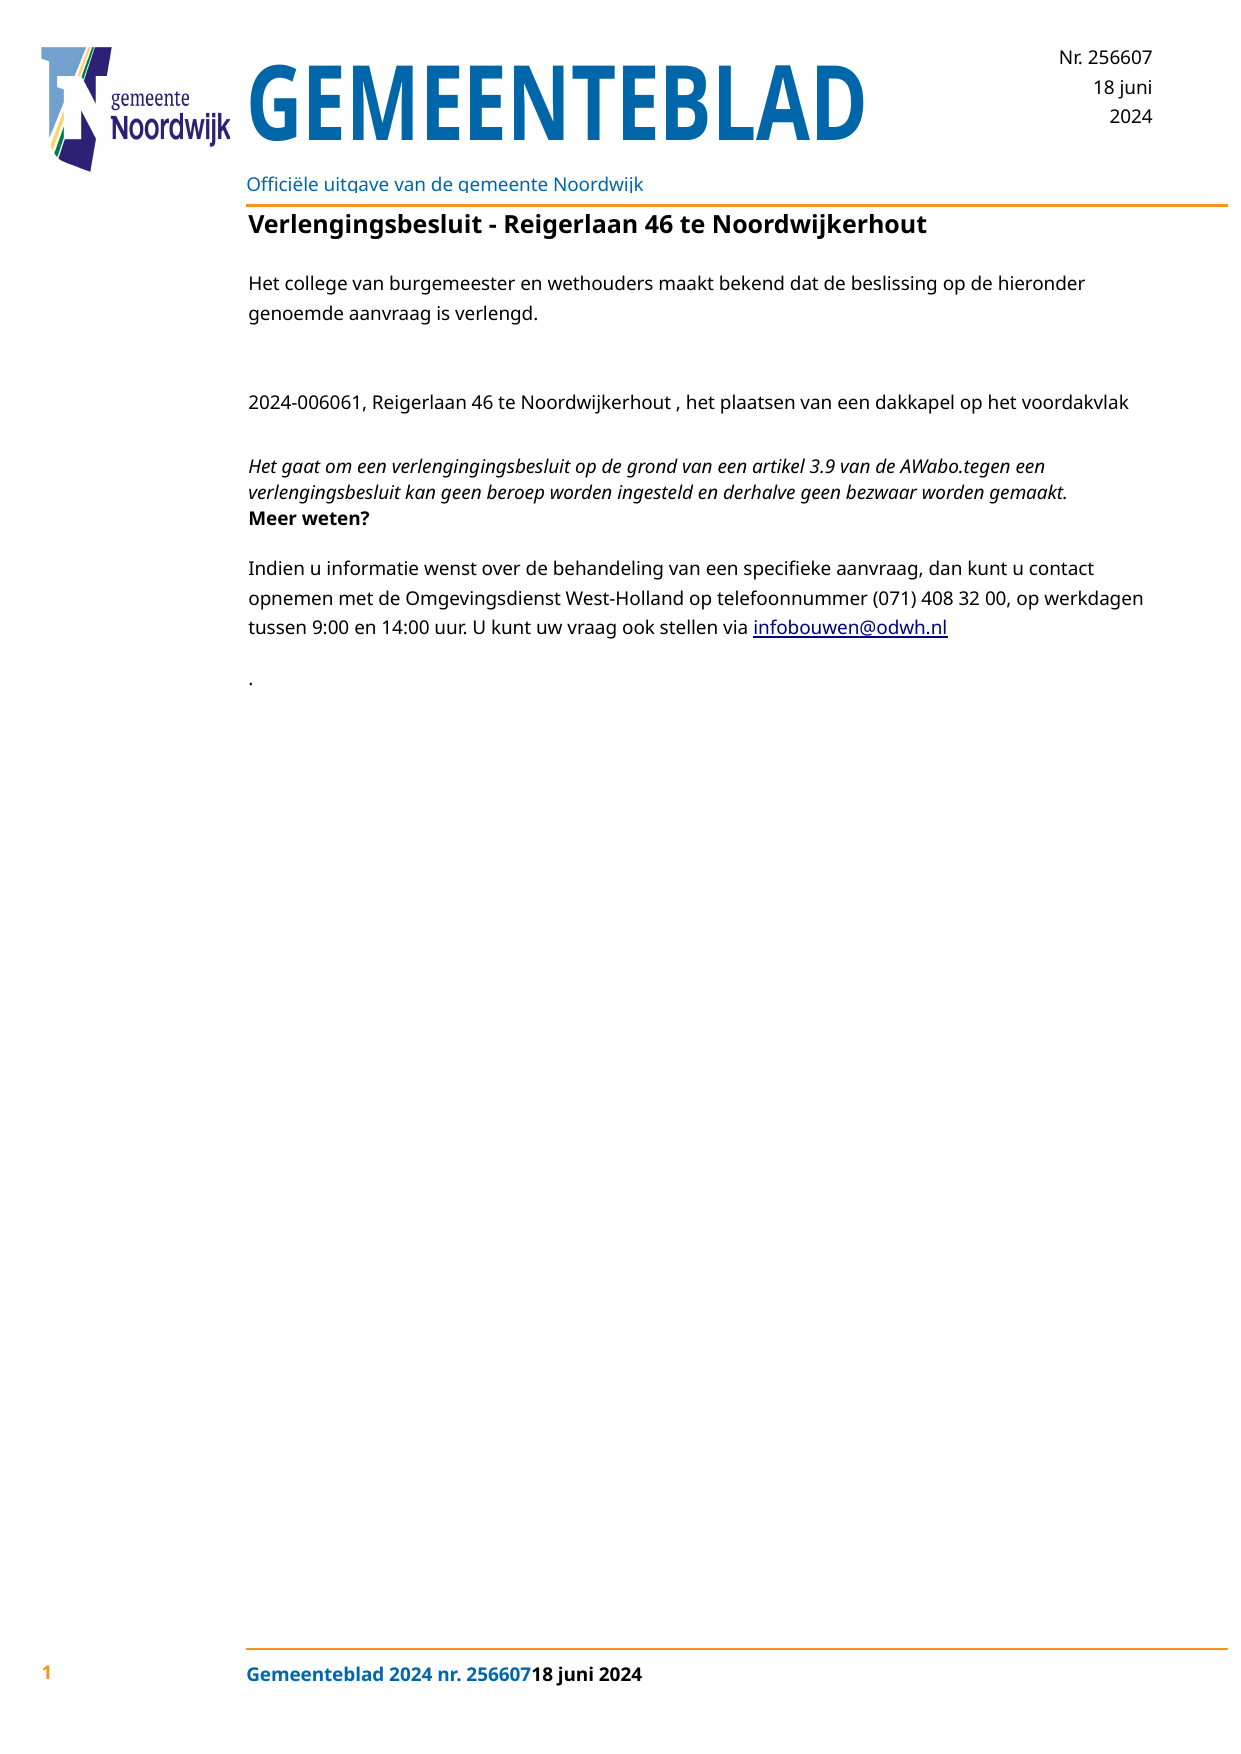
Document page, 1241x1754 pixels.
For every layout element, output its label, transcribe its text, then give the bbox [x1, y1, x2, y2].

text Indien u informatie wenst over de behandeling van een specifieke aanvraag, dan kunt u contact opnemen met de Omgevingsdienst West-Holland op telefoonnummer (071) 408 32 00, op werkdagen tussen 9:00 en 14:00 uur. U kunt uw vraag ook stellen via infobouwen@odwh.nl [248, 555, 1152, 640]
text Het college van burgemeester en wethouders maakt bekend dat de beslissing op de hieronder genoemde aanvraag is verlengd. [248, 270, 1152, 326]
text Het gaat om een verlengingingsbesluit op de grond van een artikel 3.9 van de AWabo.tegen een verlengingsbesluit kan geen beroep worden ingesteld en derhalve geen bezwaar worden gemaakt. [248, 453, 1152, 505]
picture [41, 47, 231, 172]
text Meer weten? [248, 505, 1152, 531]
text 2024-006061, Reigerlaan 46 te Noordwijkerhout , het plaatsen van een dakkapel op het voordakvlak [248, 389, 1152, 415]
text . [248, 665, 1152, 691]
text Verlengingsbesluit - Reigerlaan 46 te Noordwijkerhout [248, 207, 1152, 241]
